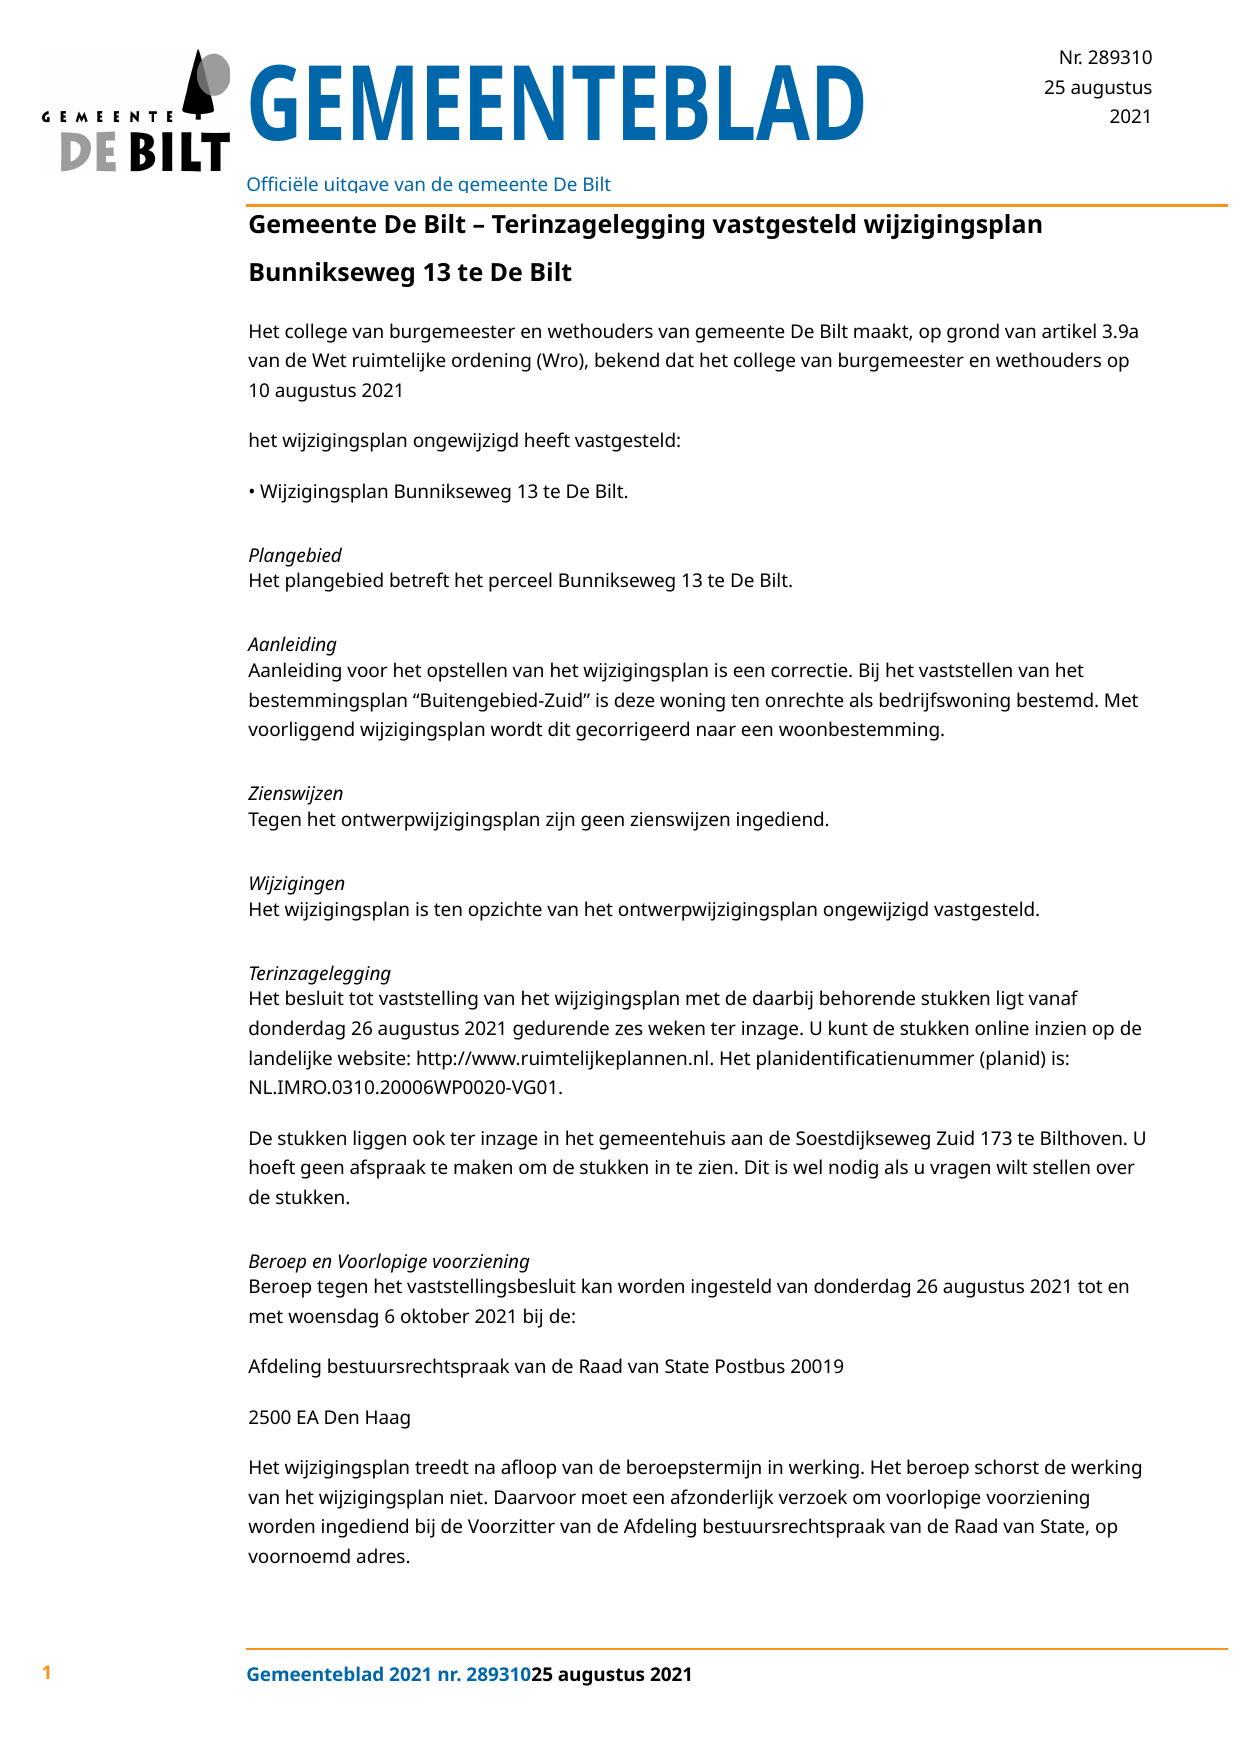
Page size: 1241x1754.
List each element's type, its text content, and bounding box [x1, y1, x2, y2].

text Wijzigingen [248, 870, 1152, 896]
text Beroep en Voorlopige voorziening [248, 1248, 1152, 1273]
text het wijzigingsplan ongewijzigd heeft vastgesteld: [248, 427, 1152, 453]
text 2500 EA Den Haag [248, 1404, 1152, 1430]
text Gemeente De Bilt – Terinzagelegging vastgesteld wijzigingsplan Bunnikseweg 13 te De Bilt [248, 207, 1152, 288]
text Plangebied [248, 542, 1152, 568]
text Het wijzigingsplan treedt na afloop van de beroepstermijn in werking. Het beroep schorst de werking van het wijzigingsplan niet. Daarvoor moet een afzonderlijk verzoek om voorlopige voorziening worden ingediend bij de Voorzitter van de Afdeling bestuursrechtspraak van de Raad van State, op voornoemd adres. [248, 1454, 1152, 1569]
text Het besluit tot vaststelling van het wijzigingsplan met de daarbij behorende stukken ligt vanaf donderdag 26 augustus 2021 gedurende zes weken ter inzage. U kunt de stukken online inzien op de landelijke website: http://www.ruimtelijkeplannen.nl. Het planidentificatienummer (planid) is: NL.IMRO.0310.20006WP0020-VG01. [248, 986, 1152, 1100]
text Afdeling bestuursrechtspraak van de Raad van State Postbus 20019 [248, 1353, 1152, 1379]
text • Wijzigingsplan Bunnikseweg 13 te De Bilt. [248, 478, 1152, 504]
text Het wijzigingsplan is ten opzichte van het ontwerpwijzigingsplan ongewijzigd vastgesteld. [248, 896, 1152, 922]
picture [41, 47, 231, 172]
text Het college van burgemeester en wethouders van gemeente De Bilt maakt, op grond van artikel 3.9a van de Wet ruimtelijke ordening (Wro), bekend dat het college van burgemeester en wethouders op 10 augustus 2021 [248, 318, 1152, 403]
text Beroep tegen het vaststellingsbesluit kan worden ingesteld van donderdag 26 augustus 2021 tot en met woensdag 6 oktober 2021 bij de: [248, 1273, 1152, 1329]
text Terinzagelegging [248, 960, 1152, 986]
text Zienswijzen [248, 780, 1152, 806]
text Aanleiding [248, 632, 1152, 657]
text Aanleiding voor het opstellen van het wijzigingsplan is een correctie. Bij het vaststellen van het bestemmingsplan “Buitengebied-Zuid” is deze woning ten onrechte als bedrijfswoning bestemd. Met voorliggend wijzigingsplan wordt dit gecorrigeerd naar een woonbestemming. [248, 657, 1152, 742]
text Het plangebied betreft het perceel Bunnikseweg 13 te De Bilt. [248, 568, 1152, 593]
text Tegen het ontwerpwijzigingsplan zijn geen zienswijzen ingediend. [248, 806, 1152, 832]
text De stukken liggen ook ter inzage in het gemeentehuis aan de Soestdijkseweg Zuid 173 te Bilthoven. U hoeft geen afspraak te maken om de stukken in te zien. Dit is wel nodig als u vragen wilt stellen over de stukken. [248, 1125, 1152, 1209]
